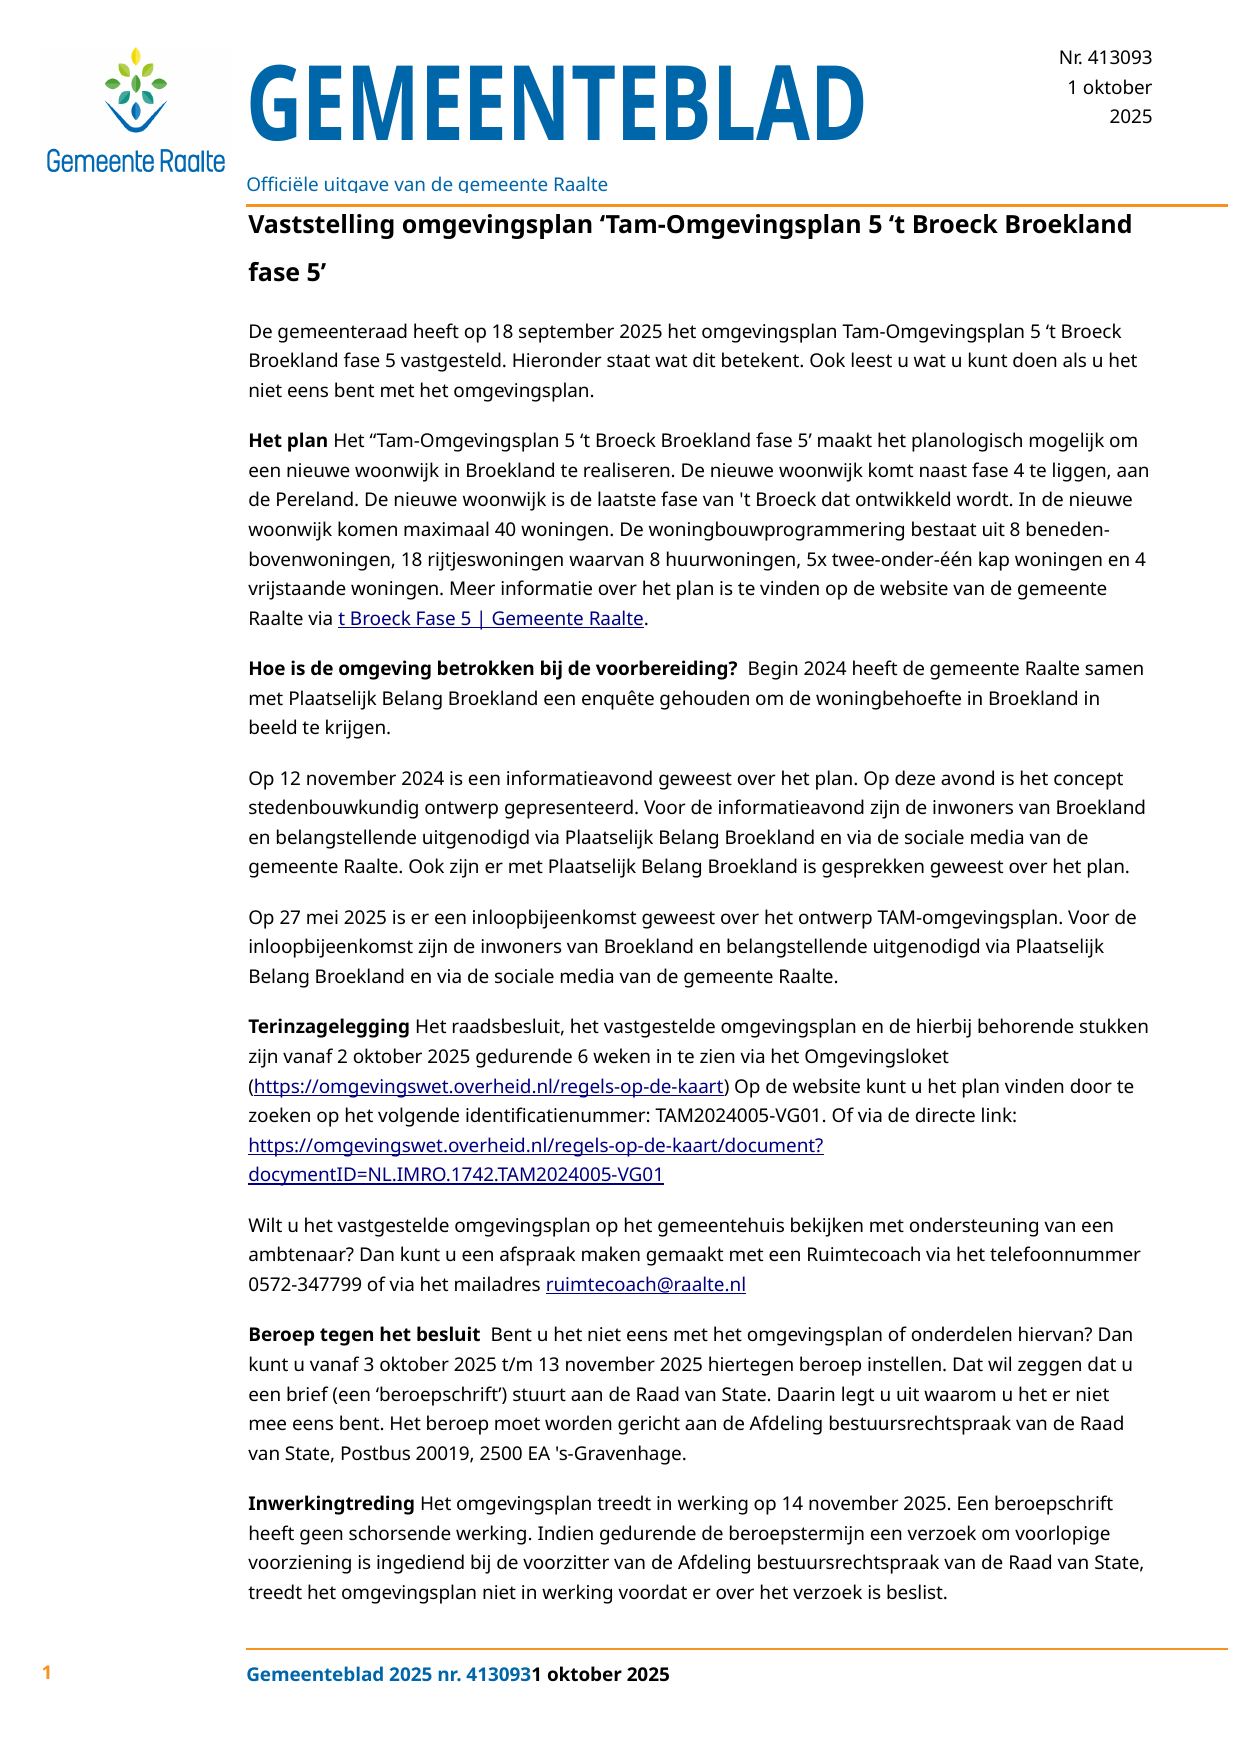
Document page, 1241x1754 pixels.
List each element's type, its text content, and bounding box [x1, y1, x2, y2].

text Vaststelling omgevingsplan ‘Tam-Omgevingsplan 5 ‘t Broeck Broekland fase 5’ [248, 207, 1152, 288]
text Wilt u het vastgestelde omgevingsplan op het gemeentehuis bekijken met ondersteuning van een ambtenaar? Dan kunt u een afspraak maken gemaakt met een Ruimtecoach via het telefoonnummer 0572-347799 of via het mailadres ruimtecoach@raalte.nl [248, 1212, 1152, 1297]
text Beroep tegen het besluit Bent u het niet eens met het omgevingsplan of onderdelen hiervan? Dan kunt u vanaf 3 oktober 2025 t/m 13 november 2025 hiertegen beroep instellen. Dat wil zeggen dat u een brief (een ‘beroepschrift’) stuurt aan de Raad van State. Daarin legt u uit waarom u het er niet mee eens bent. Het beroep moet worden gericht aan de Afdeling bestuursrechtspraak van de Raad van State, Postbus 20019, 2500 EA 's-Gravenhage. [248, 1322, 1152, 1466]
text Het plan Het “Tam-Omgevingsplan 5 ‘t Broeck Broekland fase 5’ maakt het planologisch mogelijk om een nieuwe woonwijk in Broekland te realiseren. De nieuwe woonwijk komt naast fase 4 te liggen, aan de Pereland. De nieuwe woonwijk is de laatste fase van 't Broeck dat ontwikkeld wordt. In de nieuwe woonwijk komen maximaal 40 woningen. De woningbouwprogrammering bestaat uit 8 beneden-bovenwoningen, 18 rijtjeswoningen waarvan 8 huurwoningen, 5x twee-onder-één kap woningen en 4 vrijstaande woningen. Meer informatie over het plan is te vinden op de website van de gemeente Raalte via t Broeck Fase 5 | Gemeente Raalte. [248, 427, 1152, 631]
text Inwerkingtreding Het omgevingsplan treedt in werking op 14 november 2025. Een beroepschrift heeft geen schorsende werking. Indien gedurende de beroepstermijn een verzoek om voorlopige voorziening is ingediend bij de voorzitter van de Afdeling bestuursrechtspraak van de Raad van State, treedt het omgevingsplan niet in werking voordat er over het verzoek is beslist. [248, 1490, 1152, 1605]
text Hoe is de omgeving betrokken bij de voorbereiding? Begin 2024 heeft de gemeente Raalte samen met Plaatselijk Belang Broekland een enquête gehouden om de woningbehoefte in Broekland in beeld te krijgen. [248, 655, 1152, 740]
text Op 12 november 2024 is een informatieavond geweest over het plan. Op deze avond is het concept stedenbouwkundig ontwerp gepresenteerd. Voor de informatieavond zijn de inwoners van Broekland en belangstellende uitgenodigd via Plaatselijk Belang Broekland en via de sociale media van de gemeente Raalte. Ook zijn er met Plaatselijk Belang Broekland is gesprekken geweest over het plan. [248, 765, 1152, 879]
text Terinzagelegging Het raadsbesluit, het vastgestelde omgevingsplan en de hierbij behorende stukken zijn vanaf 2 oktober 2025 gedurende 6 weken in te zien via het Omgevingsloket (https://omgevingswet.overheid.nl/regels-op-de-kaart) Op de website kunt u het plan vinden door te zoeken op het volgende identificatienummer: TAM2024005-VG01. Of via de directe link: https://omgevingswet.overheid.nl/regels-op-de-kaart/document?docymentID=NL.IMRO.1742.TAM2024005-VG01 [248, 1014, 1152, 1187]
picture [41, 47, 231, 172]
text Op 27 mei 2025 is er een inloopbijeenkomst geweest over het ontwerp TAM-omgevingsplan. Voor de inloopbijeenkomst zijn de inwoners van Broekland en belangstellende uitgenodigd via Plaatselijk Belang Broekland en via de sociale media van de gemeente Raalte. [248, 904, 1152, 989]
text De gemeenteraad heeft op 18 september 2025 het omgevingsplan Tam-Omgevingsplan 5 ‘t Broeck Broekland fase 5 vastgesteld. Hieronder staat wat dit betekent. Ook leest u wat u kunt doen als u het niet eens bent met het omgevingsplan. [248, 318, 1152, 403]
